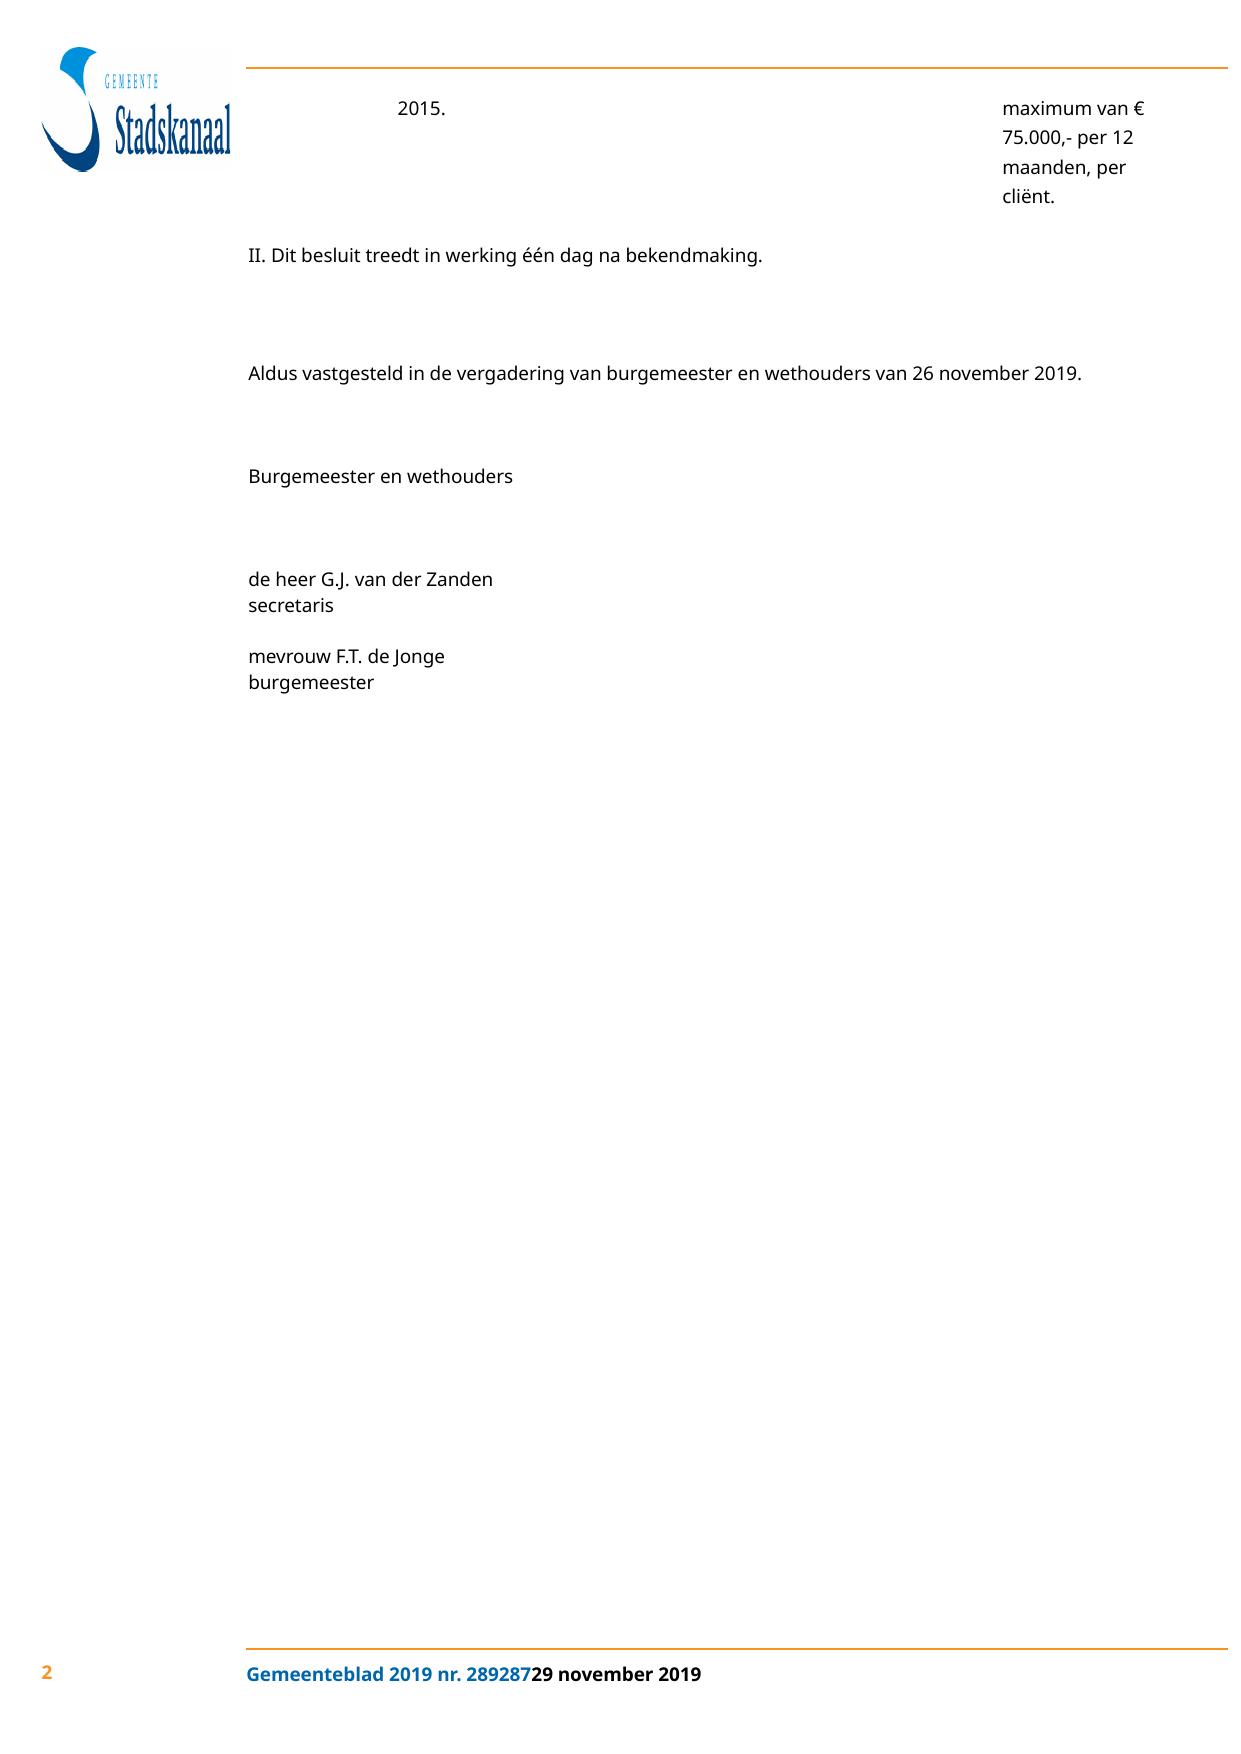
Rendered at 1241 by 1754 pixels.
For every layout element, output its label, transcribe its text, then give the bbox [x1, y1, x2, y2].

text Aldus vastgesteld in de vergadering van burgemeester en wethouders van 26 november 2019. [248, 360, 1152, 386]
table_cell maximum van € 75.000,- per 12 maanden, per cliënt. [1002, 95, 1152, 209]
table_cell [846, 95, 1002, 209]
text de heer G.J. van der Zanden [248, 566, 1152, 592]
table_cell [547, 95, 696, 209]
text Burgemeester en wethouders [248, 463, 1152, 489]
table_cell 2015. [398, 95, 547, 209]
text burgemeester [248, 669, 1152, 695]
table_cell [248, 95, 397, 209]
picture [41, 47, 231, 172]
text secretaris [248, 592, 1152, 618]
text II. Dit besluit treedt in werking één dag na bekendmaking. [248, 242, 1152, 268]
table_cell [696, 95, 846, 209]
text mevrouw F.T. de Jonge [248, 643, 1152, 669]
